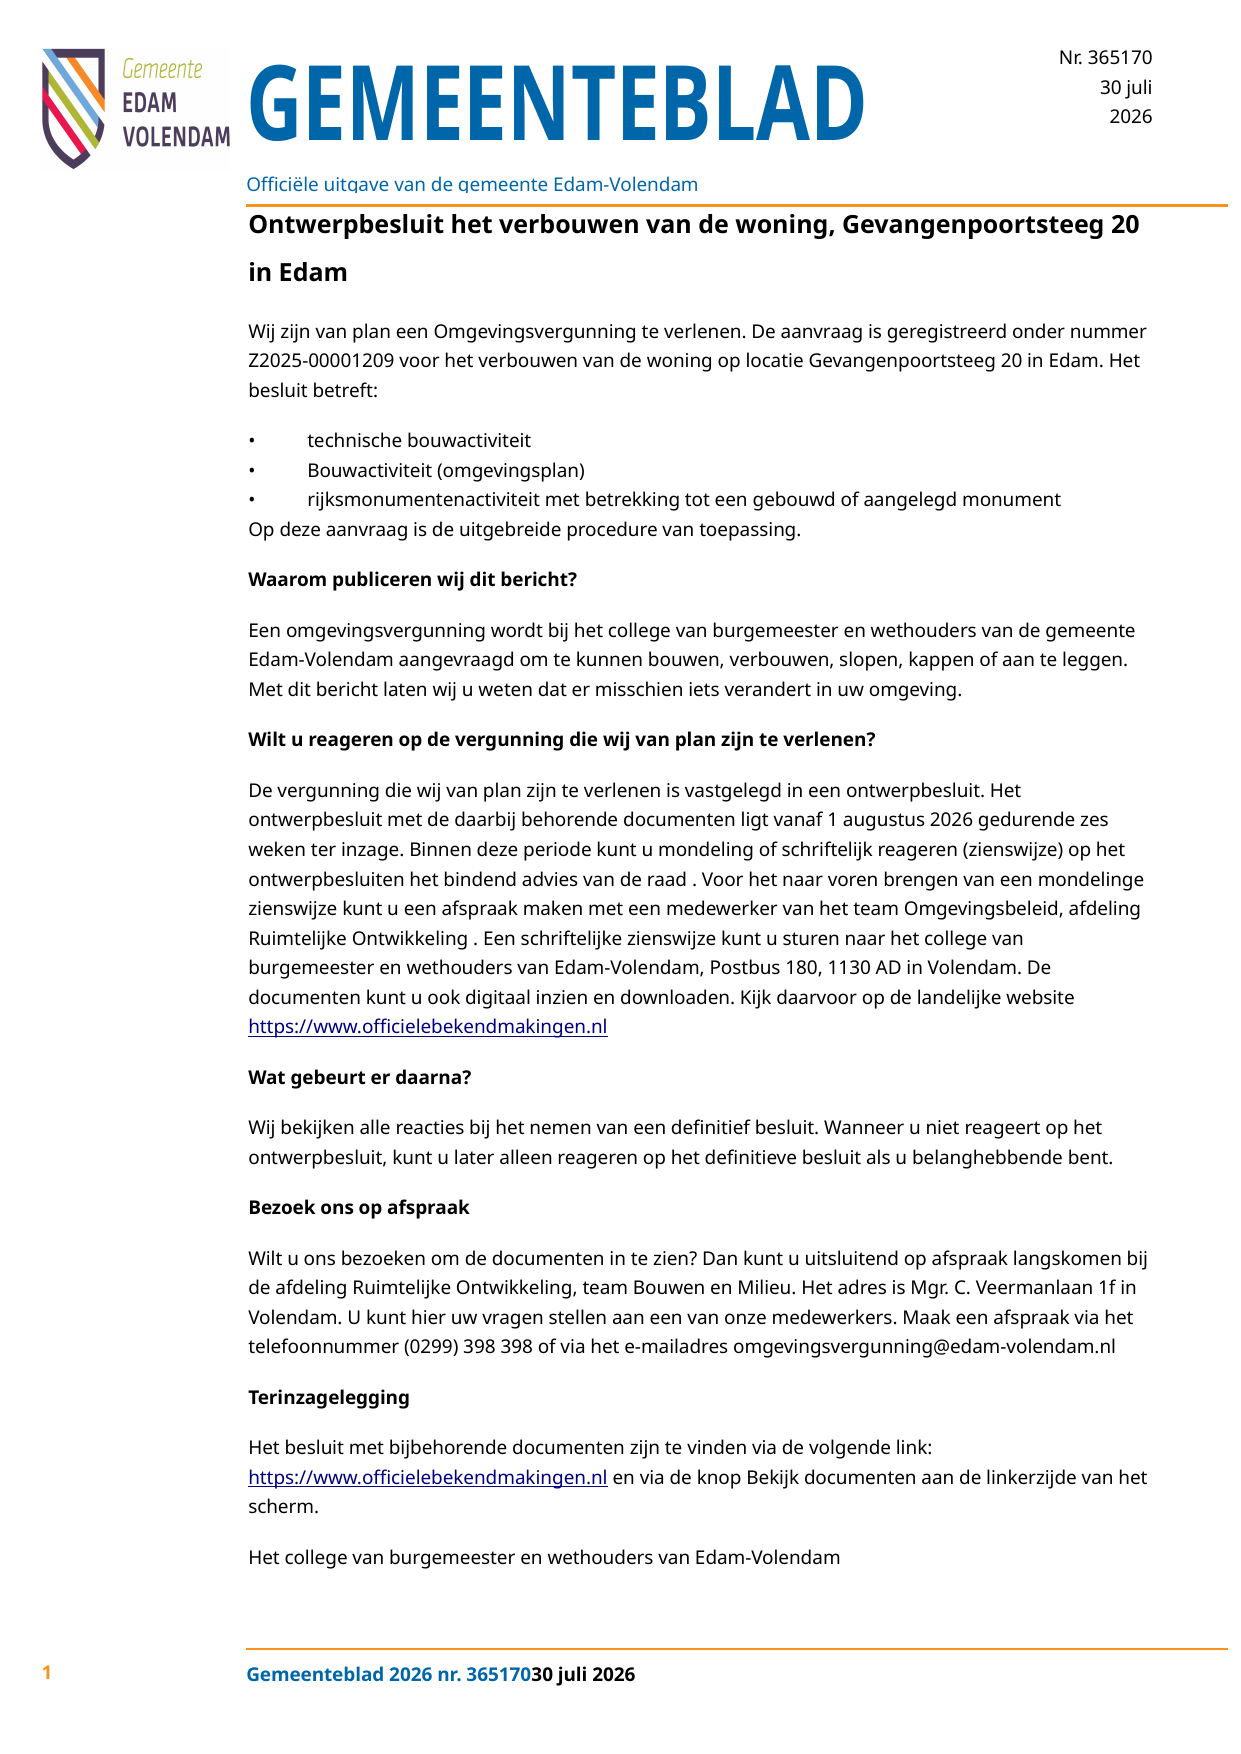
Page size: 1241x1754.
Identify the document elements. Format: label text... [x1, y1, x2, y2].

text Het besluit met bijbehorende documenten zijn te vinden via de volgende link: https://www.officielebekendmakingen.nl en via de knop Bekijk documenten aan de linkerzijde van het scherm. [248, 1434, 1152, 1519]
text Ontwerpbesluit het verbouwen van de woning, Gevangenpoortsteeg 20 in Edam [248, 207, 1152, 288]
text Waarom publiceren wij dit bericht? [248, 567, 1152, 592]
text Op deze aanvraag is de uitgebreide procedure van toepassing. [248, 516, 1152, 542]
text Een omgevingsvergunning wordt bij het college van burgemeester en wethouders van de gemeente Edam-Volendam aangevraagd om te kunnen bouwen, verbouwen, slopen, kappen of aan te leggen. Met dit bericht laten wij u weten dat er misschien iets verandert in uw omgeving. [248, 617, 1152, 702]
list rijksmonumentenactiviteit met betrekking tot een gebouwd of aangelegd monument [248, 487, 1152, 512]
list technische bouwactiviteit [248, 427, 1152, 453]
text Wij bekijken alle reacties bij het nemen van een definitief besluit. Wanneer u niet reageert op het ontwerpbesluit, kunt u later alleen reageren op het definitieve besluit als u belanghebbende bent. [248, 1114, 1152, 1170]
text Terinzagelegging [248, 1384, 1152, 1410]
text Wat gebeurt er daarna? [248, 1064, 1152, 1090]
text Het college van burgemeester en wethouders van Edam-Volendam [248, 1544, 1152, 1570]
text De vergunning die wij van plan zijn te verlenen is vastgelegd in een ontwerpbesluit. Het ontwerpbesluit met de daarbij behorende documenten ligt vanaf 1 augustus 2026 gedurende zes weken ter inzage. Binnen deze periode kunt u mondeling of schriftelijk reageren (zienswijze) op het ontwerpbesluiten het bindend advies van de raad . Voor het naar voren brengen van een mondelinge zienswijze kunt u een afspraak maken met een medewerker van het team Omgevingsbeleid, afdeling Ruimtelijke Ontwikkeling . Een schriftelijke zienswijze kunt u sturen naar het college van burgemeester en wethouders van Edam-Volendam, Postbus 180, 1130 AD in Volendam. De documenten kunt u ook digitaal inzien en downloaden. Kijk daarvoor op de landelijke website https://www.officielebekendmakingen.nl [248, 777, 1152, 1039]
text Wij zijn van plan een Omgevingsvergunning te verlenen. De aanvraag is geregistreerd onder nummer Z2025-00001209 voor het verbouwen van de woning op locatie Gevangenpoortsteeg 20 in Edam. Het besluit betreft: [248, 318, 1152, 403]
text Bezoek ons op afspraak [248, 1194, 1152, 1220]
picture [41, 47, 231, 172]
text Wilt u ons bezoeken om de documenten in te zien? Dan kunt u uitsluitend op afspraak langskomen bij de afdeling Ruimtelijke Ontwikkeling, team Bouwen en Milieu. Het adres is Mgr. C. Veermanlaan 1f in Volendam. U kunt hier uw vragen stellen aan een van onze medewerkers. Maak een afspraak via het telefoonnummer (0299) 398 398 of via het e-mailadres omgevingsvergunning@edam-volendam.nl [248, 1245, 1152, 1359]
text Wilt u reageren op de vergunning die wij van plan zijn te verlenen? [248, 727, 1152, 752]
list Bouwactiviteit (omgevingsplan) [248, 457, 1152, 483]
